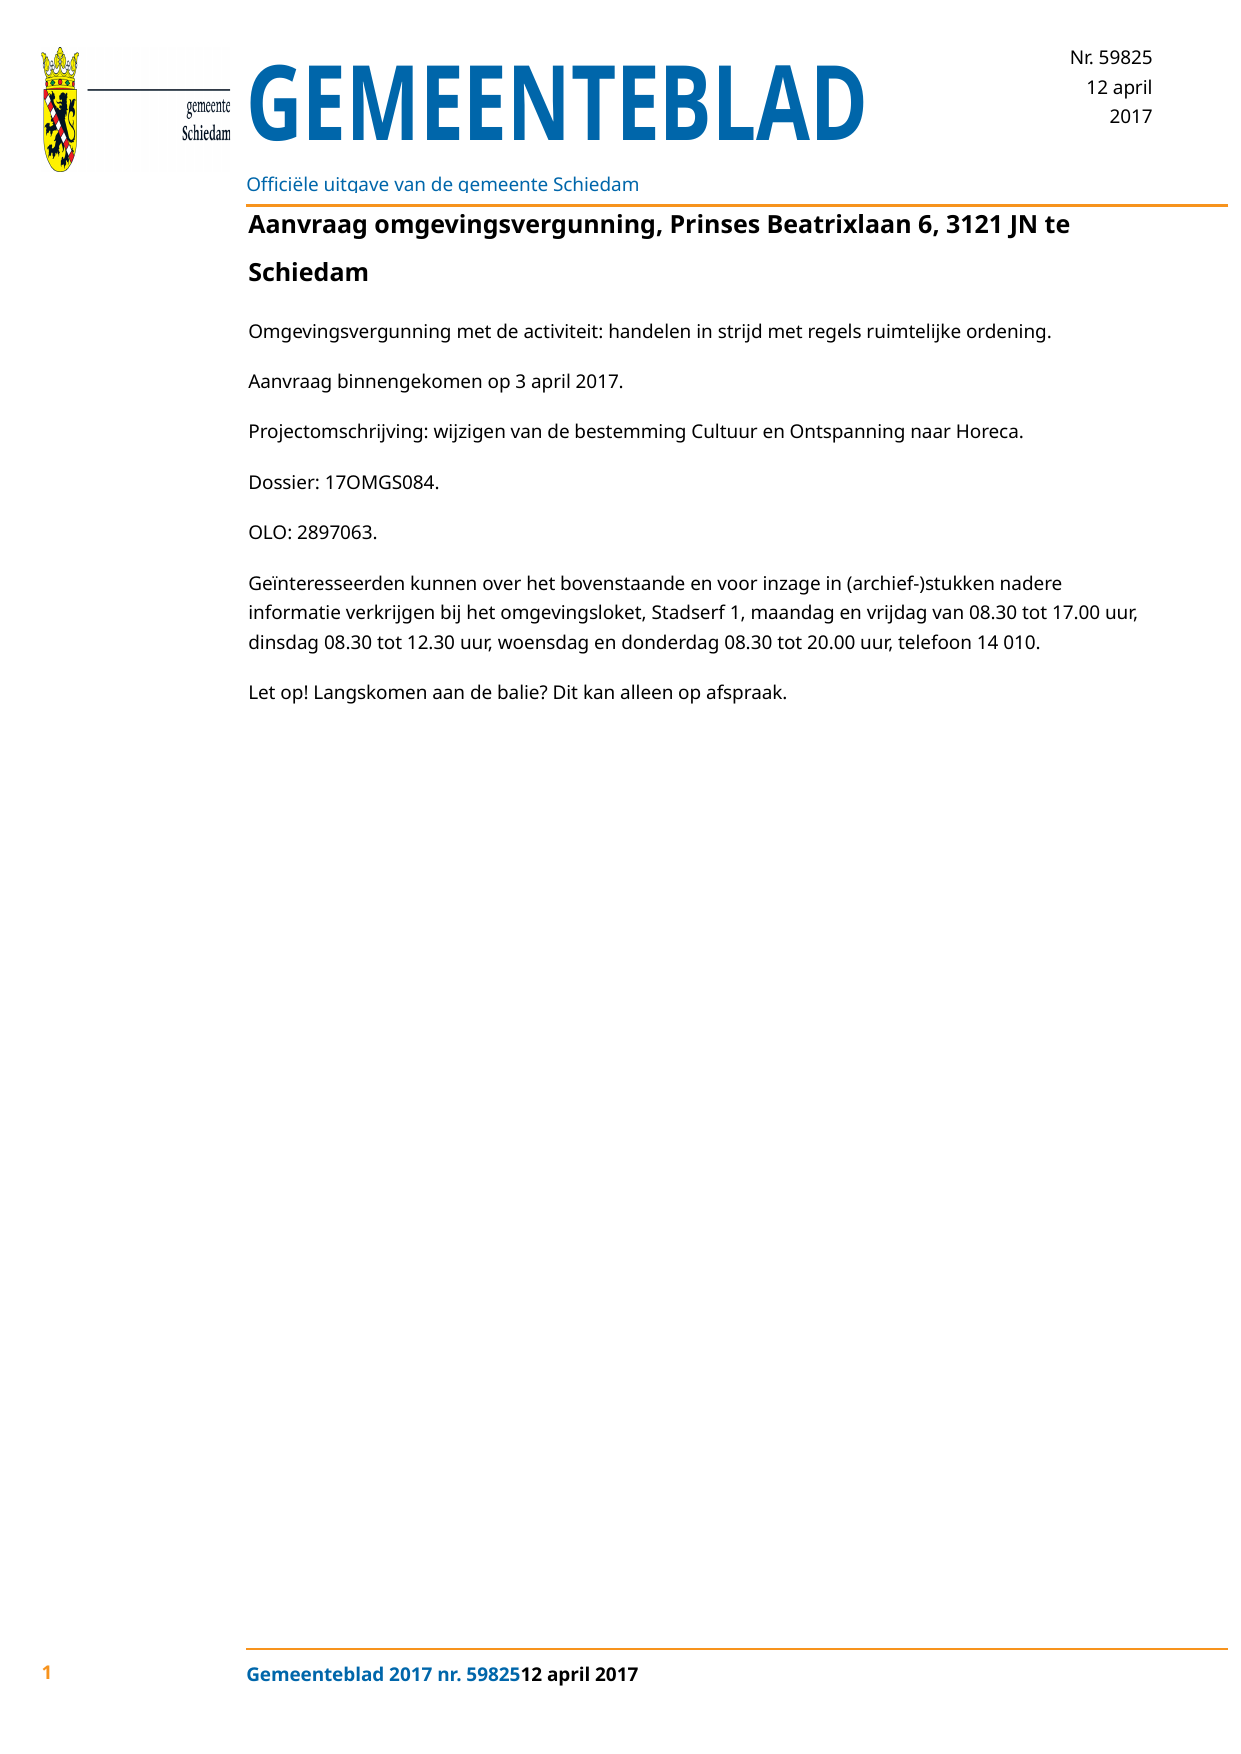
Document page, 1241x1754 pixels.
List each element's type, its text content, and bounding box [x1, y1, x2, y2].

text Omgevingsvergunning met de activiteit: handelen in strijd met regels ruimtelijke ordening. [248, 318, 1152, 344]
text Projectomschrijving: wijzigen van de bestemming Cultuur en Ontspanning naar Horeca. [248, 419, 1152, 444]
text Dossier: 17OMGS084. [248, 469, 1152, 495]
text Let op! Langskomen aan de balie? Dit kan alleen op afspraak. [248, 679, 1152, 705]
picture [41, 47, 231, 172]
text OLO: 2897063. [248, 519, 1152, 545]
text Aanvraag omgevingsvergunning, Prinses Beatrixlaan 6, 3121 JN te Schiedam [248, 207, 1152, 288]
text Geïnteresseerden kunnen over het bovenstaande en voor inzage in (archief-)stukken nadere informatie verkrijgen bij het omgevingsloket, Stadserf 1, maandag en vrijdag van 08.30 tot 17.00 uur, dinsdag 08.30 tot 12.30 uur, woensdag en donderdag 08.30 tot 20.00 uur, telefoon 14 010. [248, 570, 1152, 655]
text Aanvraag binnengekomen op 3 april 2017. [248, 368, 1152, 394]
